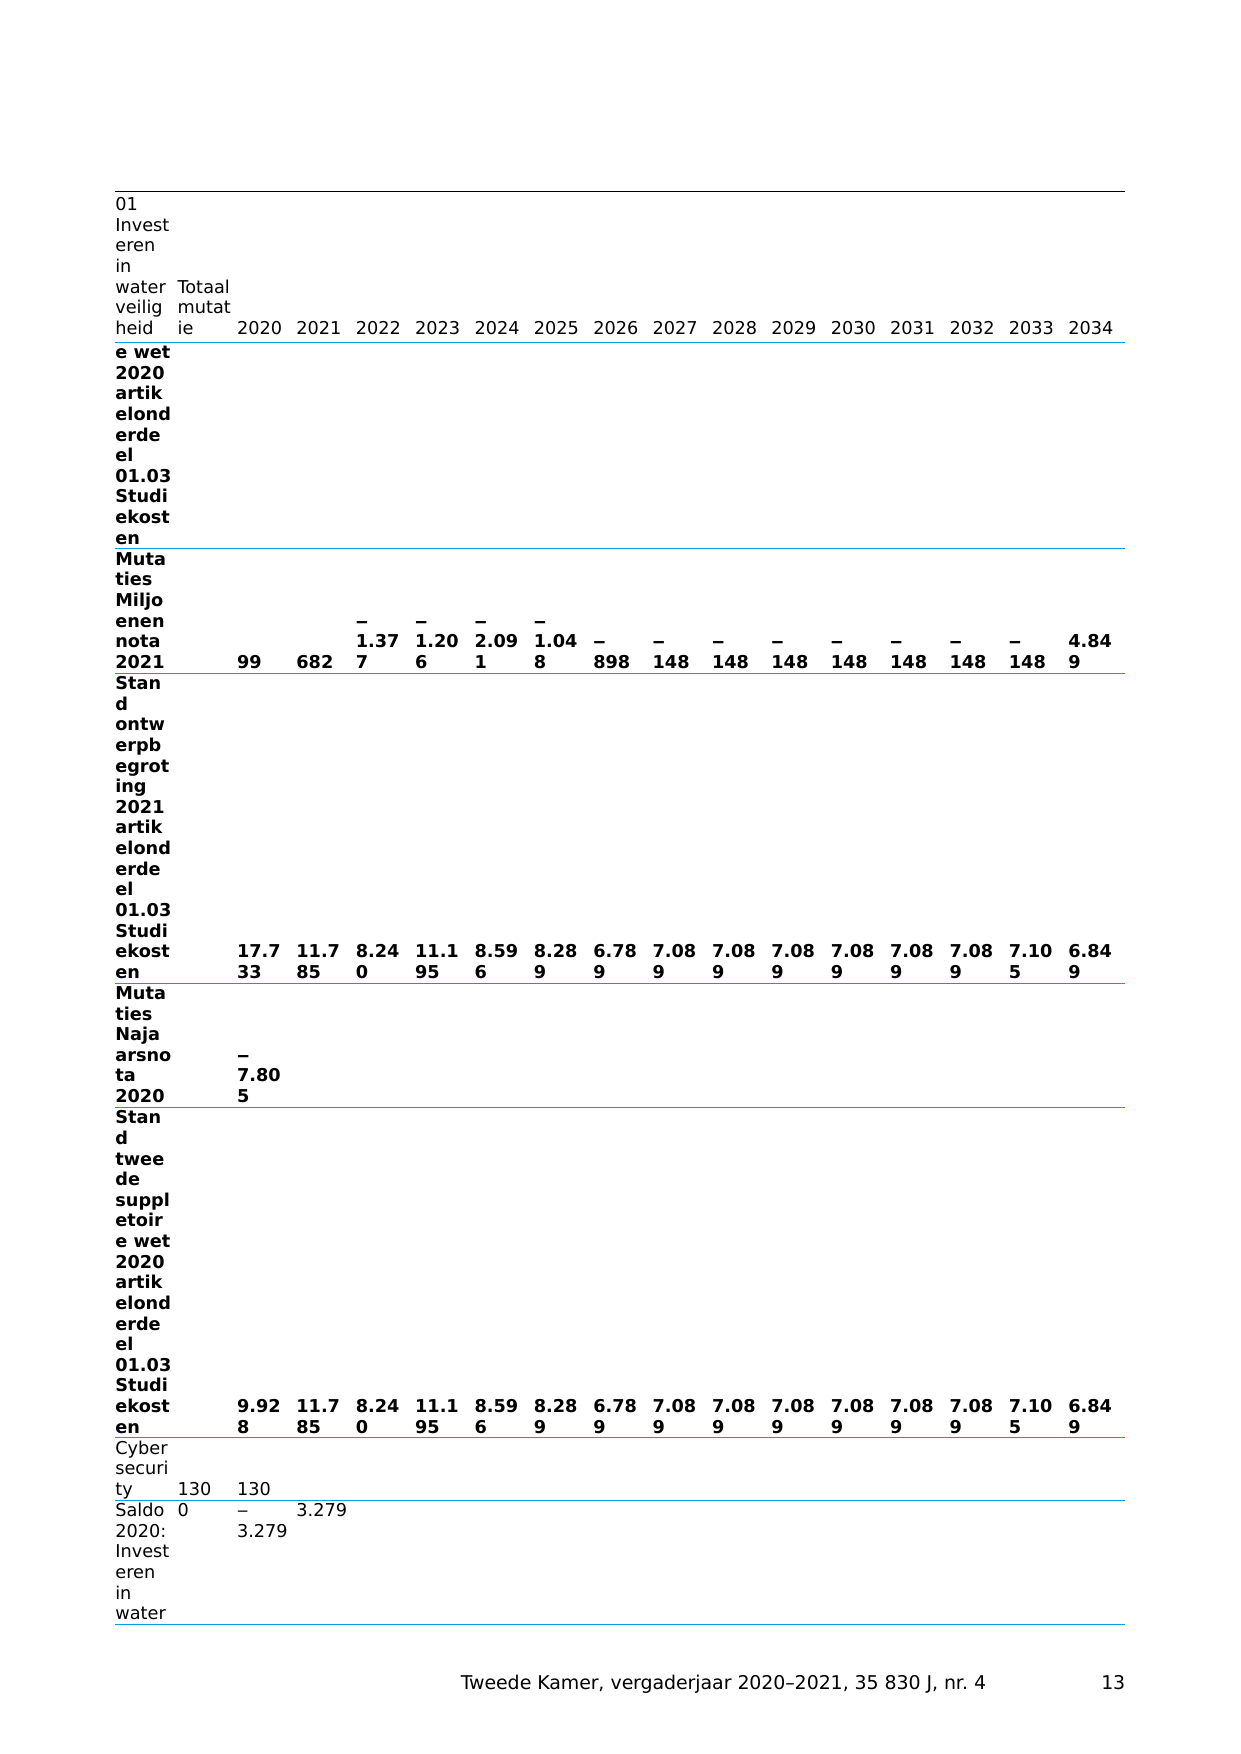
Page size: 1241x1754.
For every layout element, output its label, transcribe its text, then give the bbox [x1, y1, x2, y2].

table_cell 8.289 [531, 1108, 590, 1437]
table_cell [887, 343, 946, 548]
table_cell [175, 549, 234, 672]
table_cell [650, 984, 709, 1107]
table_cell [650, 1501, 709, 1624]
table_cell [650, 343, 709, 548]
table_cell ‒ 2.091 [471, 549, 531, 672]
table_cell [1006, 984, 1065, 1107]
table_cell [768, 343, 828, 548]
table_cell [293, 1438, 353, 1499]
table_cell [768, 984, 828, 1107]
table_cell ‒ 1.377 [353, 549, 412, 672]
table_cell [887, 984, 946, 1107]
table_cell [412, 343, 471, 548]
table_cell e wet 2020 artikelonderdeel 01.03 Studiekosten [115, 343, 174, 548]
table_cell ‒ 7.805 [234, 984, 293, 1107]
table_cell 17.733 [234, 674, 293, 982]
table_cell [531, 984, 590, 1107]
table_cell 682 [293, 549, 353, 672]
table_cell ‒ 148 [709, 549, 768, 672]
table_cell [175, 984, 234, 1107]
table_cell ‒ 148 [887, 549, 946, 672]
table_cell Saldo 2020: Investeren in water [115, 1501, 174, 1624]
table_cell 7.089 [946, 1108, 1006, 1437]
table_cell [471, 1438, 531, 1499]
table_cell 6.849 [1065, 674, 1125, 982]
table_cell 7.089 [887, 674, 946, 982]
table_cell 7.089 [887, 1108, 946, 1437]
table_cell [353, 343, 412, 548]
table_header 2023 [412, 192, 471, 341]
table_cell 8.596 [471, 1108, 531, 1437]
table_cell [531, 343, 590, 548]
table_header 2020 [234, 192, 293, 341]
table_cell [828, 343, 887, 548]
table_header 2031 [887, 192, 946, 341]
table_cell [709, 984, 768, 1107]
table_cell [709, 343, 768, 548]
table_cell 11.785 [293, 1108, 353, 1437]
table_cell 6.789 [590, 674, 649, 982]
table_cell 7.089 [709, 674, 768, 982]
table_cell 7.089 [828, 1108, 887, 1437]
table_cell 7.089 [650, 674, 709, 982]
table_cell ‒ 148 [650, 549, 709, 672]
table_cell [1065, 984, 1125, 1107]
table_cell [590, 1438, 649, 1499]
table_cell 130 [175, 1438, 234, 1499]
table_cell [1006, 1438, 1065, 1499]
table_cell [234, 343, 293, 548]
table_cell [946, 343, 1006, 548]
table_cell [293, 984, 353, 1107]
table_cell [946, 1438, 1006, 1499]
table_cell [828, 1501, 887, 1624]
table_cell ‒ 148 [828, 549, 887, 672]
table_header 2022 [353, 192, 412, 341]
table_cell 6.789 [590, 1108, 649, 1437]
table_header 2032 [946, 192, 1006, 341]
table_cell [531, 1501, 590, 1624]
table_cell [175, 343, 234, 548]
table_header 2021 [293, 192, 353, 341]
table_cell 3.279 [293, 1501, 353, 1624]
table_cell 7.089 [946, 674, 1006, 982]
table_cell [828, 1438, 887, 1499]
table_cell [590, 984, 649, 1107]
table_cell [768, 1438, 828, 1499]
table_cell ‒ 1.206 [412, 549, 471, 672]
table_cell [353, 1438, 412, 1499]
table_cell [946, 984, 1006, 1107]
table_cell 9.928 [234, 1108, 293, 1437]
table_cell 7.089 [768, 674, 828, 982]
table_cell [175, 1108, 234, 1437]
table_cell Stand ontwerpbegroting 2021 artikelonderdeel 01.03 Studiekosten [115, 674, 174, 982]
table_cell [412, 1501, 471, 1624]
table_header 2034 [1065, 192, 1125, 341]
table_cell ‒ 1.048 [531, 549, 590, 672]
table_cell [353, 1501, 412, 1624]
table_cell Mutaties Miljoenennota 2021 [115, 549, 174, 672]
table_cell 11.195 [412, 1108, 471, 1437]
table_header 2033 [1006, 192, 1065, 341]
table_header 2025 [531, 192, 590, 341]
table_cell [768, 1501, 828, 1624]
table_cell [353, 984, 412, 1107]
table_cell [1065, 343, 1125, 548]
table_cell 0 [175, 1501, 234, 1624]
table_cell 7.105 [1006, 674, 1065, 982]
table_cell 7.089 [828, 674, 887, 982]
table_cell 11.785 [293, 674, 353, 982]
table_cell ‒ 148 [1006, 549, 1065, 672]
table_cell [887, 1438, 946, 1499]
table_cell Stand tweede suppletoire wet 2020 artikelonderdeel 01.03 Studiekosten [115, 1108, 174, 1437]
table_cell Mutaties Najaarsnota 2020 [115, 984, 174, 1107]
table_cell 7.089 [768, 1108, 828, 1437]
table_cell [709, 1501, 768, 1624]
table_cell 8.240 [353, 674, 412, 982]
table_header 2027 [650, 192, 709, 341]
table_header 2028 [709, 192, 768, 341]
table_header Totaal mutatie [175, 192, 234, 341]
table_cell [887, 1501, 946, 1624]
table_cell [412, 1438, 471, 1499]
table_header 01 Investeren in waterveiligheid [115, 192, 174, 341]
table_cell 8.289 [531, 674, 590, 982]
table_cell [1006, 1501, 1065, 1624]
table_cell 11.195 [412, 674, 471, 982]
table_cell ‒ 148 [768, 549, 828, 672]
table_cell [471, 984, 531, 1107]
table_cell [650, 1438, 709, 1499]
table_header 2024 [471, 192, 531, 341]
table_cell 7.089 [650, 1108, 709, 1437]
table_cell [1065, 1438, 1125, 1499]
table_cell 6.849 [1065, 1108, 1125, 1437]
table_cell ‒ 148 [946, 549, 1006, 672]
table_cell 99 [234, 549, 293, 672]
table_cell [293, 343, 353, 548]
table_cell [590, 343, 649, 548]
table_cell 7.089 [709, 1108, 768, 1437]
table_cell [531, 1438, 590, 1499]
table_cell [590, 1501, 649, 1624]
table_cell [709, 1438, 768, 1499]
table_header 2030 [828, 192, 887, 341]
table_cell 4.849 [1065, 549, 1125, 672]
table_cell ‒ 3.279 [234, 1501, 293, 1624]
table_header 2029 [768, 192, 828, 341]
table_cell [1065, 1501, 1125, 1624]
table_cell ‒ 898 [590, 549, 649, 672]
table_cell [471, 1501, 531, 1624]
table_cell Cybersecurity [115, 1438, 174, 1499]
table_cell 8.240 [353, 1108, 412, 1437]
table_cell [946, 1501, 1006, 1624]
table_cell 8.596 [471, 674, 531, 982]
table_cell [828, 984, 887, 1107]
table_cell [175, 674, 234, 982]
table_cell [412, 984, 471, 1107]
table_cell [1006, 343, 1065, 548]
table_header 2026 [590, 192, 649, 341]
table_cell 130 [234, 1438, 293, 1499]
table_cell [471, 343, 531, 548]
table_cell 7.105 [1006, 1108, 1065, 1437]
